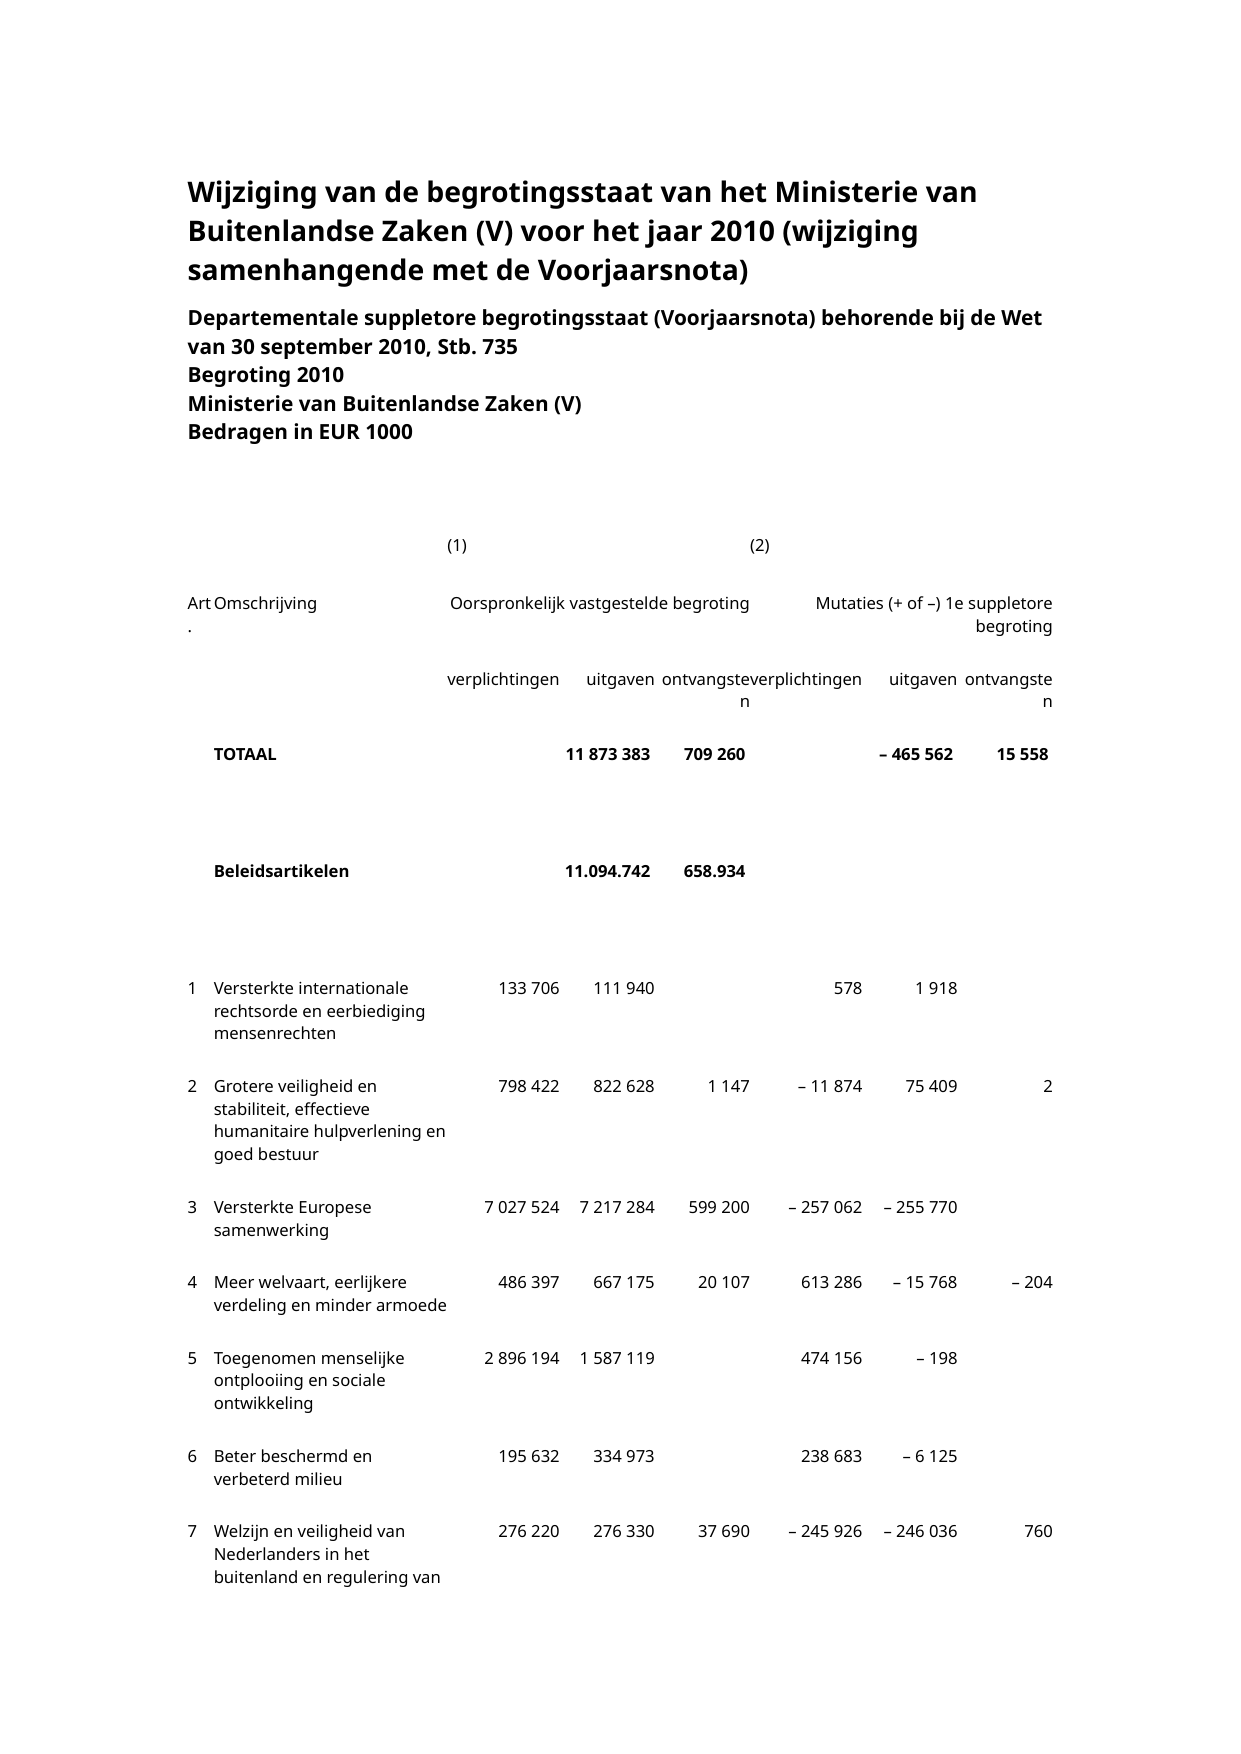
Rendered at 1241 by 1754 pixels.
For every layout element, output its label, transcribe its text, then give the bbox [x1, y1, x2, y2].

table_cell Mutaties (+ of –) 1e suppletore begroting [750, 592, 1053, 667]
table_cell 1 147 [655, 1075, 750, 1196]
table_header [188, 534, 213, 592]
table_cell 798 422 [447, 1075, 559, 1196]
table_cell ontvangsten [655, 668, 750, 743]
table_cell – 245 926 [750, 1520, 862, 1588]
table_cell [447, 743, 559, 801]
table_cell verplichtingen [447, 668, 559, 743]
table_cell – 15 768 [862, 1271, 957, 1346]
table_cell TOTAAL [214, 743, 447, 801]
table_cell Versterkte internationale rechtsorde en eerbiediging mensenrechten [214, 977, 447, 1075]
text Ministerie van Buitenlandse Zaken (V) [187, 389, 1053, 417]
table_cell Versterkte Europese samenwerking [214, 1196, 447, 1271]
table_cell – 11 874 [750, 1075, 862, 1196]
table_cell [188, 743, 213, 801]
table_cell 20 107 [655, 1271, 750, 1346]
table_cell 7 027 524 [447, 1196, 559, 1271]
table_cell 658.934 [655, 860, 750, 918]
table_cell uitgaven [862, 668, 957, 743]
table_cell Meer welvaart, eerlijkere verdeling en minder armoede [214, 1271, 447, 1346]
table_cell [560, 918, 654, 977]
table_cell [655, 801, 750, 860]
table_cell 5 [188, 1346, 213, 1444]
text Departementale suppletore begrotingsstaat (Voorjaarsnota) behorende bij de Wet van 30 september 2010, Stb. 735 [187, 303, 1053, 360]
table_cell [188, 918, 213, 977]
table_cell 613 286 [750, 1271, 862, 1346]
table_cell 75 409 [862, 1075, 957, 1196]
table_cell [214, 668, 447, 743]
table_cell 474 156 [750, 1346, 862, 1444]
table_cell [655, 918, 750, 977]
table_cell Beter beschermd en verbeterd milieu [214, 1445, 447, 1520]
table_cell 2 896 194 [447, 1346, 559, 1444]
table_cell Welzijn en veiligheid van Nederlanders in het buitenland en regulering van [214, 1520, 447, 1588]
table_cell 486 397 [447, 1271, 559, 1346]
table_cell [447, 918, 559, 977]
table_cell [655, 1445, 750, 1520]
table_cell 822 628 [560, 1075, 654, 1196]
table_cell [957, 977, 1053, 1075]
table_cell [750, 918, 862, 977]
table_cell [957, 1346, 1053, 1444]
table_cell [862, 860, 957, 918]
table_cell Grotere veiligheid en stabiliteit, effectieve humanitaire hulpverlening en goed bestuur [214, 1075, 447, 1196]
table_cell Beleidsartikelen [214, 860, 447, 918]
table_cell [862, 918, 957, 977]
table_cell – 198 [862, 1346, 957, 1444]
table_cell 7 217 284 [560, 1196, 654, 1271]
table_cell [750, 801, 862, 860]
table_cell [957, 918, 1053, 977]
table_cell [188, 860, 213, 918]
table_cell Toegenomen menselijke ontplooiing en sociale ontwikkeling [214, 1346, 447, 1444]
table_cell 1 918 [862, 977, 957, 1075]
table_cell [214, 918, 447, 977]
table_cell [750, 860, 862, 918]
table_cell 2 [188, 1075, 213, 1196]
table_cell 6 [188, 1445, 213, 1520]
text Begroting 2010 [187, 360, 1053, 389]
table_header [214, 534, 447, 592]
table_cell [957, 860, 1053, 918]
table_cell [188, 801, 213, 860]
table_cell Art. [188, 592, 213, 667]
table_cell 3 [188, 1196, 213, 1271]
table_cell 2 [957, 1075, 1053, 1196]
table_cell 195 632 [447, 1445, 559, 1520]
table_cell – 6 125 [862, 1445, 957, 1520]
table_cell [560, 801, 654, 860]
table_cell 133 706 [447, 977, 559, 1075]
table_cell Omschrijving [214, 592, 447, 667]
table_cell [862, 801, 957, 860]
table_cell 11 873 383 [560, 743, 654, 801]
table_cell 111 940 [560, 977, 654, 1075]
table_cell 667 175 [560, 1271, 654, 1346]
table_cell [447, 801, 559, 860]
table_cell 709 260 [655, 743, 750, 801]
table_cell 276 330 [560, 1520, 654, 1588]
table_cell 578 [750, 977, 862, 1075]
table_header (2) [750, 534, 1053, 592]
table_cell 760 [957, 1520, 1053, 1588]
table_header (1) [447, 534, 750, 592]
table_cell – 255 770 [862, 1196, 957, 1271]
table_cell [750, 743, 862, 801]
table_cell 238 683 [750, 1445, 862, 1520]
table_cell [957, 1196, 1053, 1271]
table_cell [957, 1445, 1053, 1520]
table_cell uitgaven [560, 668, 654, 743]
table_cell Oorspronkelijk vastgestelde begroting [447, 592, 750, 667]
table_cell [957, 801, 1053, 860]
table_cell – 465 562 [862, 743, 957, 801]
table_cell – 204 [957, 1271, 1053, 1346]
table_cell [655, 977, 750, 1075]
table_cell 7 [188, 1520, 213, 1588]
table_cell – 246 036 [862, 1520, 957, 1588]
table_cell [447, 860, 559, 918]
table_cell – 257 062 [750, 1196, 862, 1271]
table_cell [214, 801, 447, 860]
table_cell 599 200 [655, 1196, 750, 1271]
subtitle Wijziging van de begrotingsstaat van het Ministerie van Buitenlandse Zaken (V) voor het jaar 2010 (wijziging samenhangende met de Voorjaarsnota) [187, 172, 1053, 288]
table_cell 334 973 [560, 1445, 654, 1520]
table_cell ontvangsten [957, 668, 1053, 743]
table_cell verplichtingen [750, 668, 862, 743]
table_cell 4 [188, 1271, 213, 1346]
table_cell 1 [188, 977, 213, 1075]
table_cell 1 587 119 [560, 1346, 654, 1444]
table_cell [188, 668, 213, 743]
table_cell 37 690 [655, 1520, 750, 1588]
table_cell 276 220 [447, 1520, 559, 1588]
table_cell [655, 1346, 750, 1444]
text Bedragen in EUR 1000 [187, 417, 1053, 446]
table_cell 11.094.742 [560, 860, 654, 918]
table_cell 15 558 [957, 743, 1053, 801]
